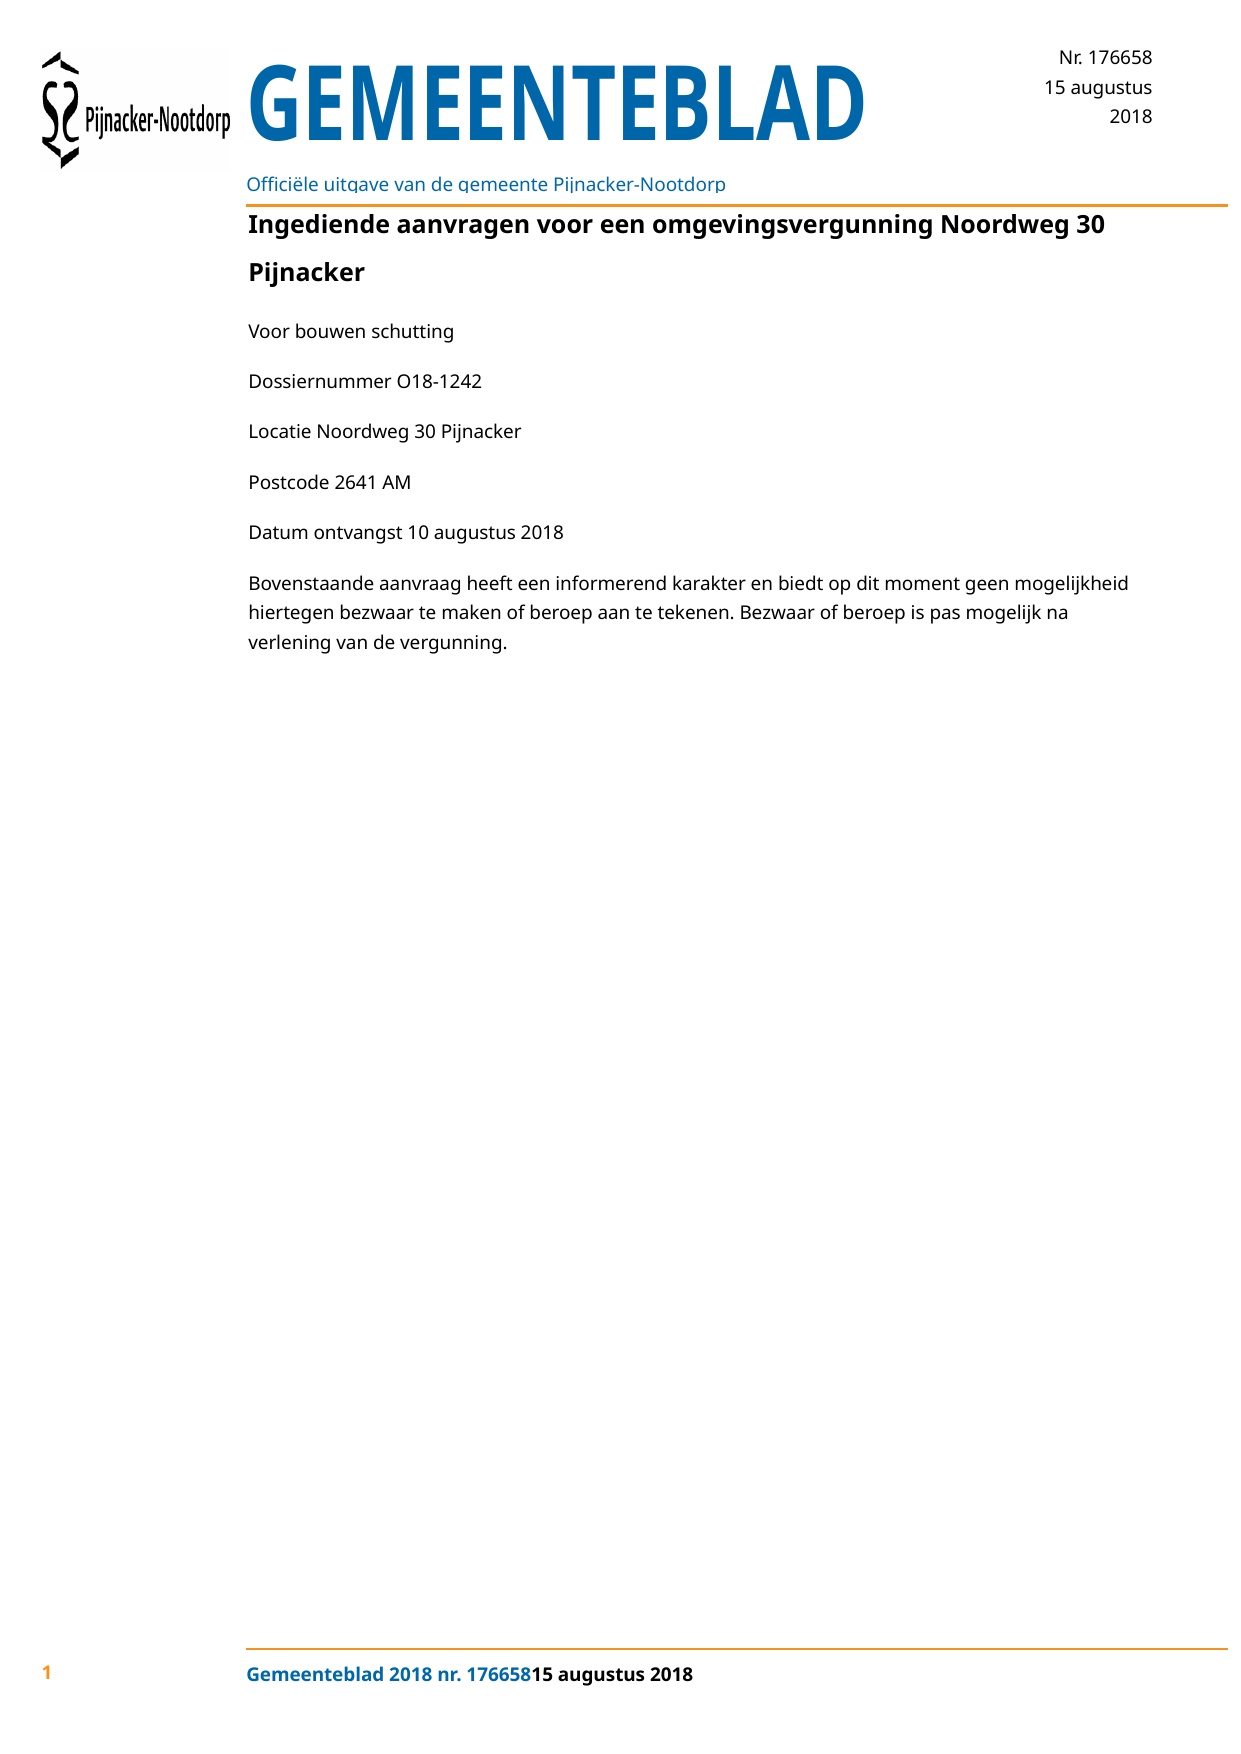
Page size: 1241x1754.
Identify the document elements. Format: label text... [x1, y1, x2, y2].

text Postcode 2641 AM [248, 469, 1152, 495]
text Dossiernummer O18-1242 [248, 368, 1152, 394]
picture [41, 47, 231, 172]
text Bovenstaande aanvraag heeft een informerend karakter en biedt op dit moment geen mogelijkheid hiertegen bezwaar te maken of beroep aan te tekenen. Bezwaar of beroep is pas mogelijk na verlening van de vergunning. [248, 570, 1152, 655]
text Datum ontvangst 10 augustus 2018 [248, 519, 1152, 545]
text Ingediende aanvragen voor een omgevingsvergunning Noordweg 30 Pijnacker [248, 207, 1152, 288]
text Voor bouwen schutting [248, 318, 1152, 344]
text Locatie Noordweg 30 Pijnacker [248, 419, 1152, 444]
